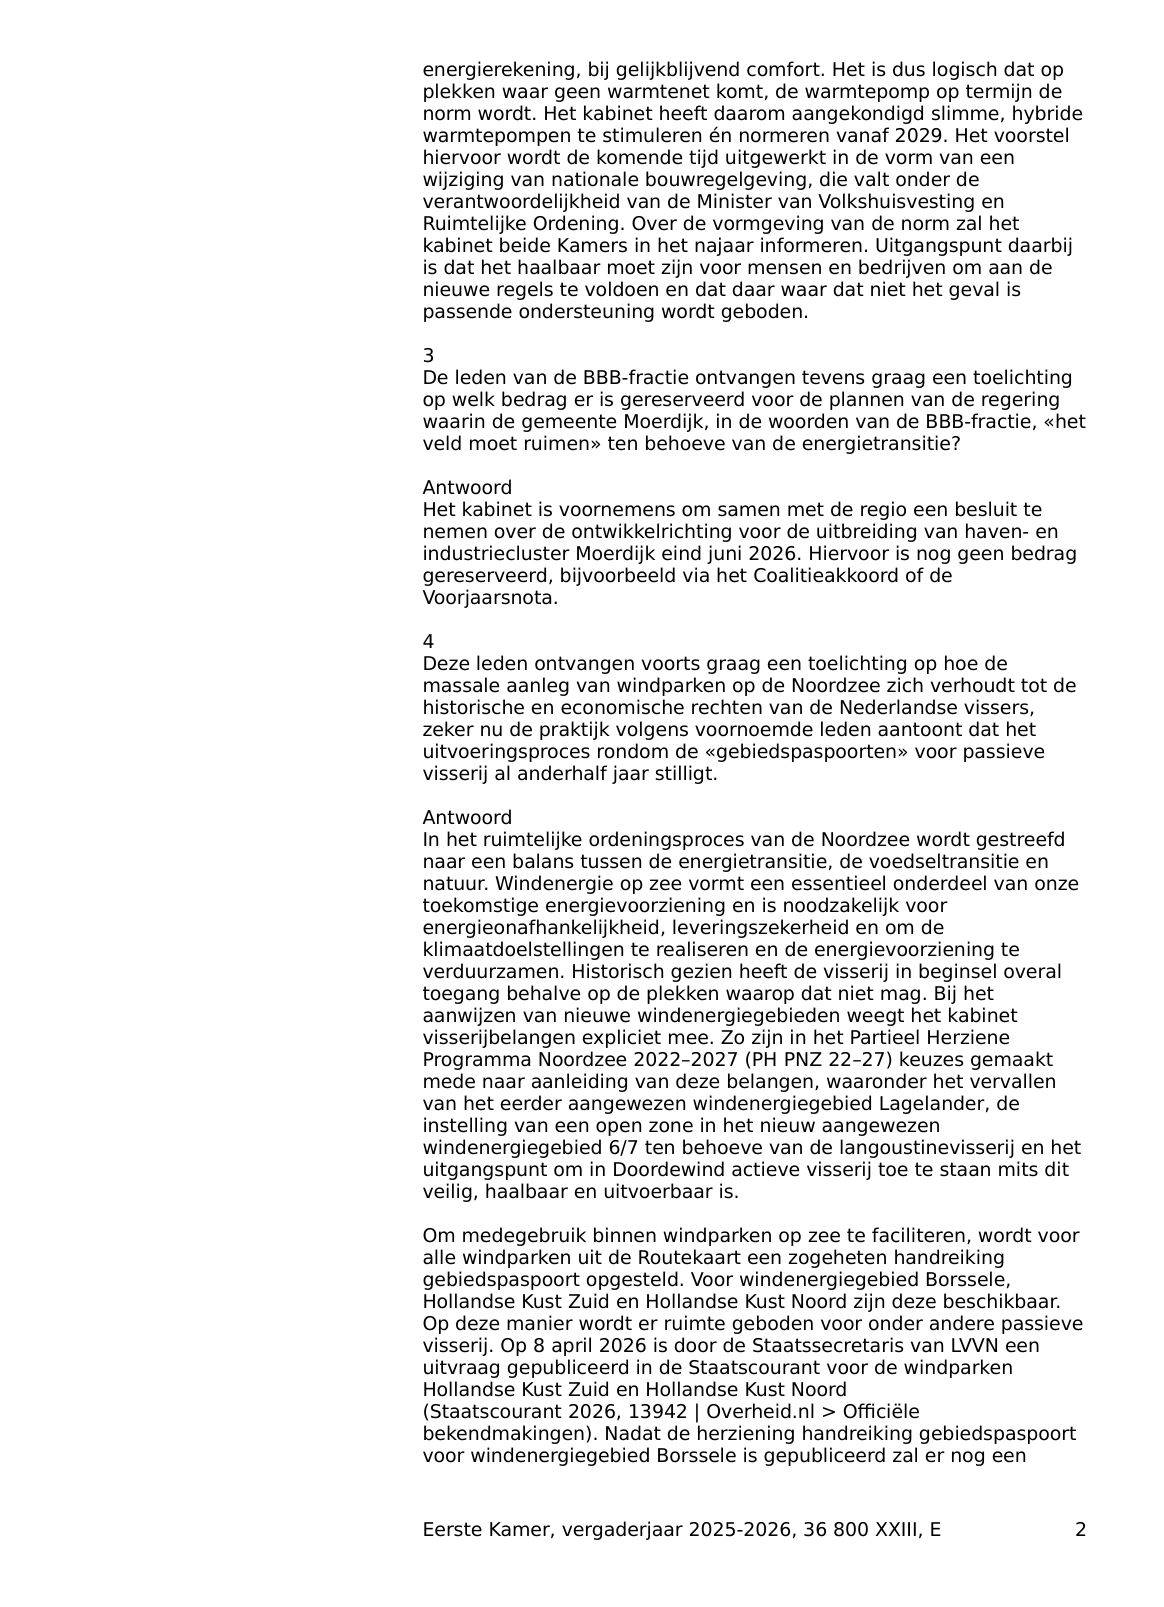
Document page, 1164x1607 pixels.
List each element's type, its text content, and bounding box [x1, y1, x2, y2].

text Antwoord [422, 477, 1087, 499]
text Om medegebruik binnen windparken op zee te faciliteren, wordt voor alle windparken uit de Routekaart een zogeheten handreiking gebiedspaspoort opgesteld. Voor windenergiegebied Borssele, Hollandse Kust Zuid en Hollandse Kust Noord zijn deze beschikbaar. Op deze manier wordt er ruimte geboden voor onder andere passieve visserij. Op 8 april 2026 is door de Staatssecretaris van LVVN een uitvraag gepubliceerd in de Staatscourant voor de windparken Hollandse Kust Zuid en Hollandse Kust Noord (Staatscourant 2026, 13942 | Overheid.nl > Officiële bekendmakingen). Nadat de herziening handreiking gebiedspaspoort voor windenergiegebied Borssele is gepubliceerd zal er nog een [422, 1225, 1087, 1467]
text De leden van de BBB-fractie ontvangen tevens graag een toelichting op welk bedrag er is gereserveerd voor de plannen van de regering waarin de gemeente Moerdijk, in de woorden van de BBB-fractie, «het veld moet ruimen» ten behoeve van de energietransitie? [422, 367, 1087, 455]
text Antwoord [422, 807, 1087, 829]
text In het ruimtelijke ordeningsproces van de Noordzee wordt gestreefd naar een balans tussen de energietransitie, de voedseltransitie en natuur. Windenergie op zee vormt een essentieel onderdeel van onze toekomstige energievoorziening en is noodzakelijk voor energieonafhankelijkheid, leveringszekerheid en om de klimaatdoelstellingen te realiseren en de energievoorziening te verduurzamen. Historisch gezien heeft de visserij in beginsel overal toegang behalve op de plekken waarop dat niet mag. Bij het aanwijzen van nieuwe windenergiegebieden weegt het kabinet visserijbelangen expliciet mee. Zo zijn in het Partieel Herziene Programma Noordzee 2022–2027 (PH PNZ 22–27) keuzes gemaakt mede naar aanleiding van deze belangen, waaronder het vervallen van het eerder aangewezen windenergiegebied Lagelander, de instelling van een open zone in het nieuw aangewezen windenergiegebied 6/7 ten behoeve van de langoustinevisserij en het uitgangspunt om in Doordewind actieve visserij toe te staan mits dit veilig, haalbaar en uitvoerbaar is. [422, 829, 1087, 1203]
text Deze leden ontvangen voorts graag een toelichting op hoe de massale aanleg van windparken op de Noordzee zich verhoudt tot de historische en economische rechten van de Nederlandse vissers, zeker nu de praktijk volgens voornoemde leden aantoont dat het uitvoeringsproces rondom de «gebiedspaspoorten» voor passieve visserij al anderhalf jaar stilligt. [422, 653, 1087, 785]
text energierekening, bij gelijkblijvend comfort. Het is dus logisch dat op plekken waar geen warmtenet komt, de warmtepomp op termijn de norm wordt. Het kabinet heeft daarom aangekondigd slimme, hybride warmtepompen te stimuleren én normeren vanaf 2029. Het voorstel hiervoor wordt de komende tijd uitgewerkt in de vorm van een wijziging van nationale bouwregelgeving, die valt onder de verantwoordelijkheid van de Minister van Volkshuisvesting en Ruimtelijke Ordening. Over de vormgeving van de norm zal het kabinet beide Kamers in het najaar informeren. Uitgangspunt daarbij is dat het haalbaar moet zijn voor mensen en bedrijven om aan de nieuwe regels te voldoen en dat daar waar dat niet het geval is passende ondersteuning wordt geboden. [422, 59, 1087, 323]
text Het kabinet is voornemens om samen met de regio een besluit te nemen over de ontwikkelrichting voor de uitbreiding van haven- en industriecluster Moerdijk eind juni 2026. Hiervoor is nog geen bedrag gereserveerd, bijvoorbeeld via het Coalitieakkoord of de Voorjaarsnota. [422, 499, 1087, 609]
text 3 [422, 345, 1087, 367]
text 4 [422, 631, 1087, 653]
